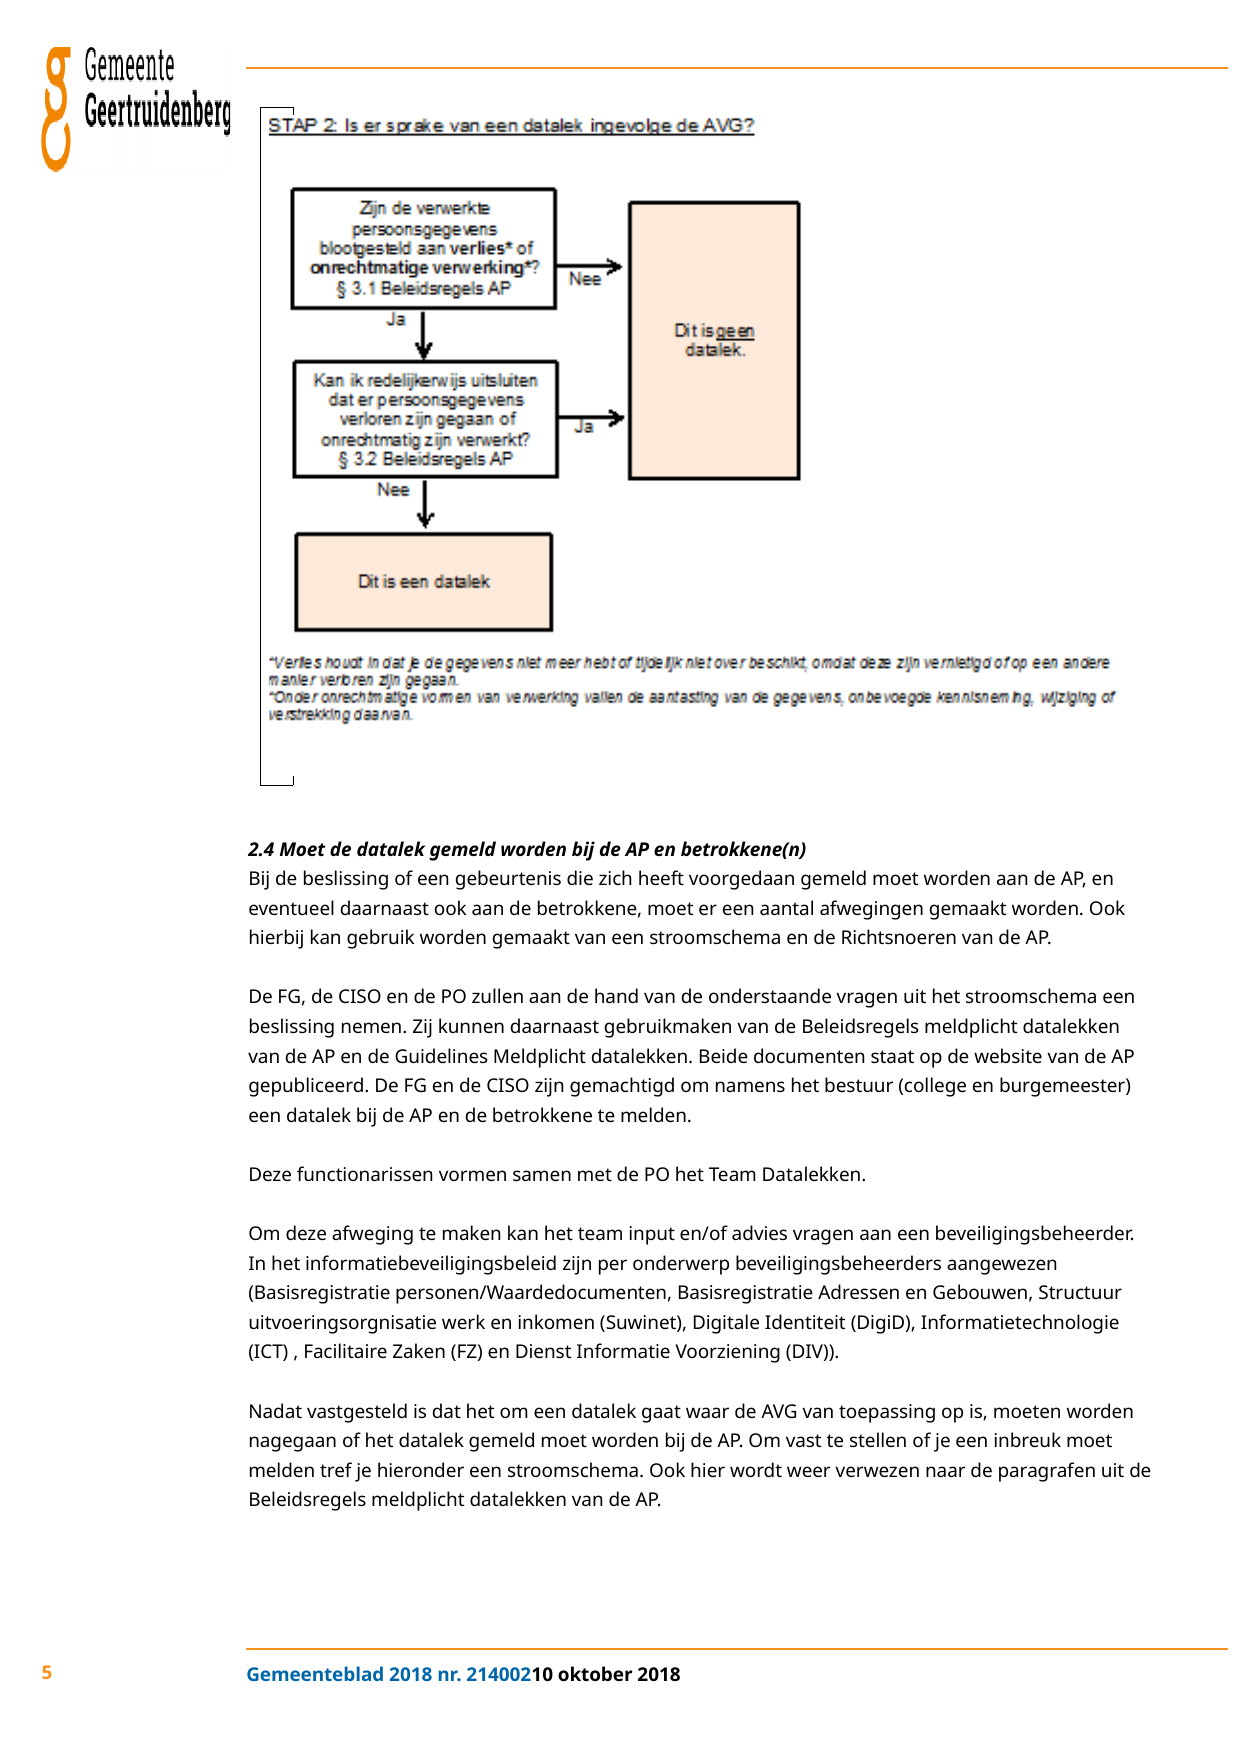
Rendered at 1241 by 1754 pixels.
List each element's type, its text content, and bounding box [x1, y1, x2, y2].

picture [268, 115, 1173, 776]
text Nadat vastgesteld is dat het om een datalek gaat waar de AVG van toepassing op is, moeten worden nagegaan of het datalek gemeld moet worden bij de AP. Om vast te stellen of je een inbreuk moet melden tref je hieronder een stroomschema. Ook hier wordt weer verwezen naar de paragrafen uit de Beleidsregels meldplicht datalekken van de AP. [248, 1398, 1152, 1512]
text 2.4 Moet de datalek gemeld worden bij de AP en betrokkene(n) [248, 836, 1152, 862]
text De FG, de CISO en de PO zullen aan de hand van de onderstaande vragen uit het stroomschema een beslissing nemen. Zij kunnen daarnaast gebruikmaken van de Beleidsregels meldplicht datalekken van de AP en de Guidelines Meldplicht datalekken. Beide documenten staat op de website van de AP gepubliceerd. De FG en de CISO zijn gemachtigd om namens het bestuur (college en burgemeester) een datalek bij de AP en de betrokkene te melden. [248, 984, 1152, 1128]
text Deze functionarissen vormen samen met de PO het Team Datalekken. [248, 1161, 1152, 1187]
picture [41, 47, 231, 172]
text Bij de beslissing of een gebeurtenis die zich heeft voorgedaan gemeld moet worden aan de AP, en eventueel daarnaast ook aan de betrokkene, moet er een aantal afwegingen gemaakt worden. Ook hierbij kan gebruik worden gemaakt van een stroomschema en de Richtsnoeren van de AP. [248, 865, 1152, 950]
text Om deze afweging te maken kan het team input en/of advies vragen aan een beveiligingsbeheerder. In het informatiebeveiligingsbeleid zijn per onderwerp beveiligingsbeheerders aangewezen (Basisregistratie personen/Waardedocumenten, Basisregistratie Adressen en Gebouwen, Structuur uitvoeringsorgnisatie werk en inkomen (Suwinet), Digitale Identiteit (DigiD), Informatietechnologie (ICT) , Facilitaire Zaken (FZ) en Dienst Informatie Voorziening (DIV)). [248, 1220, 1152, 1364]
